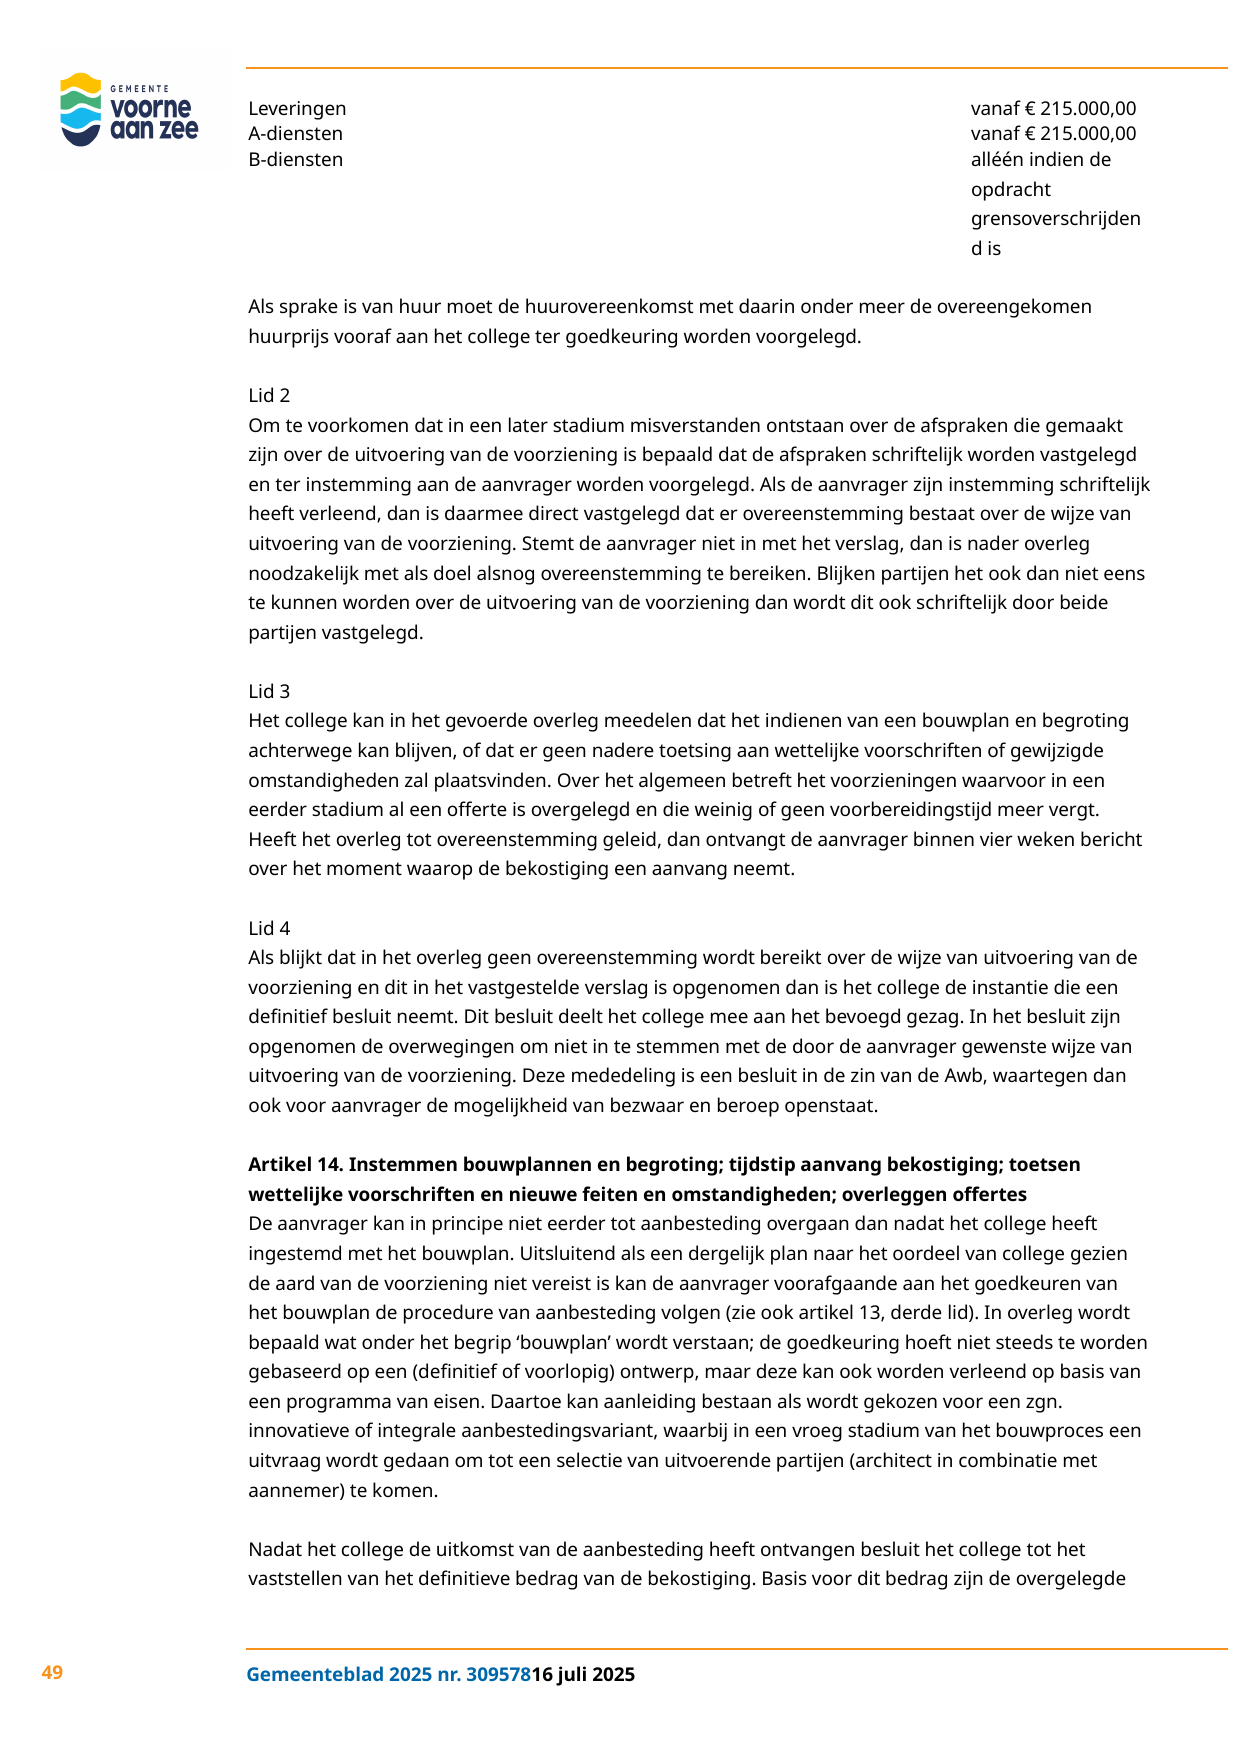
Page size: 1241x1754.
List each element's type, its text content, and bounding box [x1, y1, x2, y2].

text Het college kan in het gevoerde overleg meedelen dat het indienen van een bouwplan en begroting achterwege kan blijven, of dat er geen nadere toetsing aan wettelijke voorschriften of gewijzigde omstandigheden zal plaatsvinden. Over het algemeen betreft het voorzieningen waarvoor in een eerder stadium al een offerte is overgelegd en die weinig of geen voorbereidingstijd meer vergt. Heeft het overleg tot overeenstemming geleid, dan ontvangt de aanvrager binnen vier weken bericht over het moment waarop de bekostiging een aanvang neemt. [248, 708, 1152, 881]
table_cell [429, 146, 609, 261]
text Om te voorkomen dat in een later stadium misverstanden ontstaan over de afspraken die gemaakt zijn over de uitvoering van de voorziening is bepaald dat de afspraken schriftelijk worden vastgelegd en ter instemming aan de aanvrager worden voorgelegd. Als de aanvrager zijn instemming schriftelijk heeft verleend, dan is daarmee direct vastgelegd dat er overeenstemming bestaat over de wijze van uitvoering van de voorziening. Stemt de aanvrager niet in met het verslag, dan is nader overleg noodzakelijk met als doel alsnog overeenstemming te bereiken. Blijken partijen het ook dan niet eens te kunnen worden over de uitvoering van de voorziening dan wordt dit ook schriftelijk door beide partijen vastgelegd. [248, 412, 1152, 645]
table_cell [790, 146, 971, 261]
table_cell [790, 95, 971, 121]
table_cell [609, 146, 790, 261]
table_cell vanaf € 215.000,00 [971, 121, 1152, 146]
text Als blijkt dat in het overleg geen overeenstemming wordt bereikt over de wijze van uitvoering van de voorziening en dit in het vastgestelde verslag is opgenomen dan is het college de instantie die een definitief besluit neemt. Dit besluit deelt het college mee aan het bevoegd gezag. In het besluit zijn opgenomen de overwegingen om niet in te stemmen met de door de aanvrager gewenste wijze van uitvoering van de voorziening. Deze mededeling is een besluit in de zin van de Awb, waartegen dan ook voor aanvrager de mogelijkheid van bezwaar en beroep openstaat. [248, 944, 1152, 1118]
table_cell [609, 121, 790, 146]
table_cell [429, 95, 609, 121]
text Lid 3 [248, 678, 1152, 704]
table_cell Leveringen [248, 95, 429, 121]
text Als sprake is van huur moet de huurovereenkomst met daarin onder meer de overeengekomen huurprijs vooraf aan het college ter goedkeuring worden voorgelegd. [248, 293, 1152, 349]
text De aanvrager kan in principe niet eerder tot aanbesteding overgaan dan nadat het college heeft ingestemd met het bouwplan. Uitsluitend als een dergelijk plan naar het oordeel van college gezien de aard van de voorziening niet vereist is kan de aanvrager voorafgaande aan het goedkeuren van het bouwplan de procedure van aanbesteding volgen (zie ook artikel 13, derde lid). In overleg wordt bepaald wat onder het begrip ‘bouwplan’ wordt verstaan; de goedkeuring hoeft niet steeds te worden gebaseerd op een (definitief of voorlopig) ontwerp, maar deze kan ook worden verleend op basis van een programma van eisen. Daartoe kan aanleiding bestaan als wordt gekozen voor een zgn. innovatieve of integrale aanbestedingsvariant, waarbij in een vroeg stadium van het bouwproces een uitvraag wordt gedaan om tot een selectie van uitvoerende partijen (architect in combinatie met aannemer) te komen. [248, 1211, 1152, 1503]
table_cell alléén indien de opdracht grensoverschrijdend is [971, 146, 1152, 261]
table_cell B-diensten [248, 146, 429, 261]
table_cell [609, 95, 790, 121]
table_cell [790, 121, 971, 146]
table_cell [429, 121, 609, 146]
text Artikel 14. Instemmen bouwplannen en begroting; tijdstip aanvang bekostiging; toetsen wettelijke voorschriften en nieuwe feiten en omstandigheden; overleggen offertes [248, 1151, 1152, 1207]
text Lid 4 [248, 915, 1152, 941]
text Lid 2 [248, 382, 1152, 408]
picture [41, 47, 231, 172]
text Nadat het college de uitkomst van de aanbesteding heeft ontvangen besluit het college tot het vaststellen van het definitieve bedrag van de bekostiging. Basis voor dit bedrag zijn de overgelegde [248, 1536, 1152, 1591]
table_cell A-diensten [248, 121, 429, 146]
table_cell vanaf € 215.000,00 [971, 95, 1152, 121]
